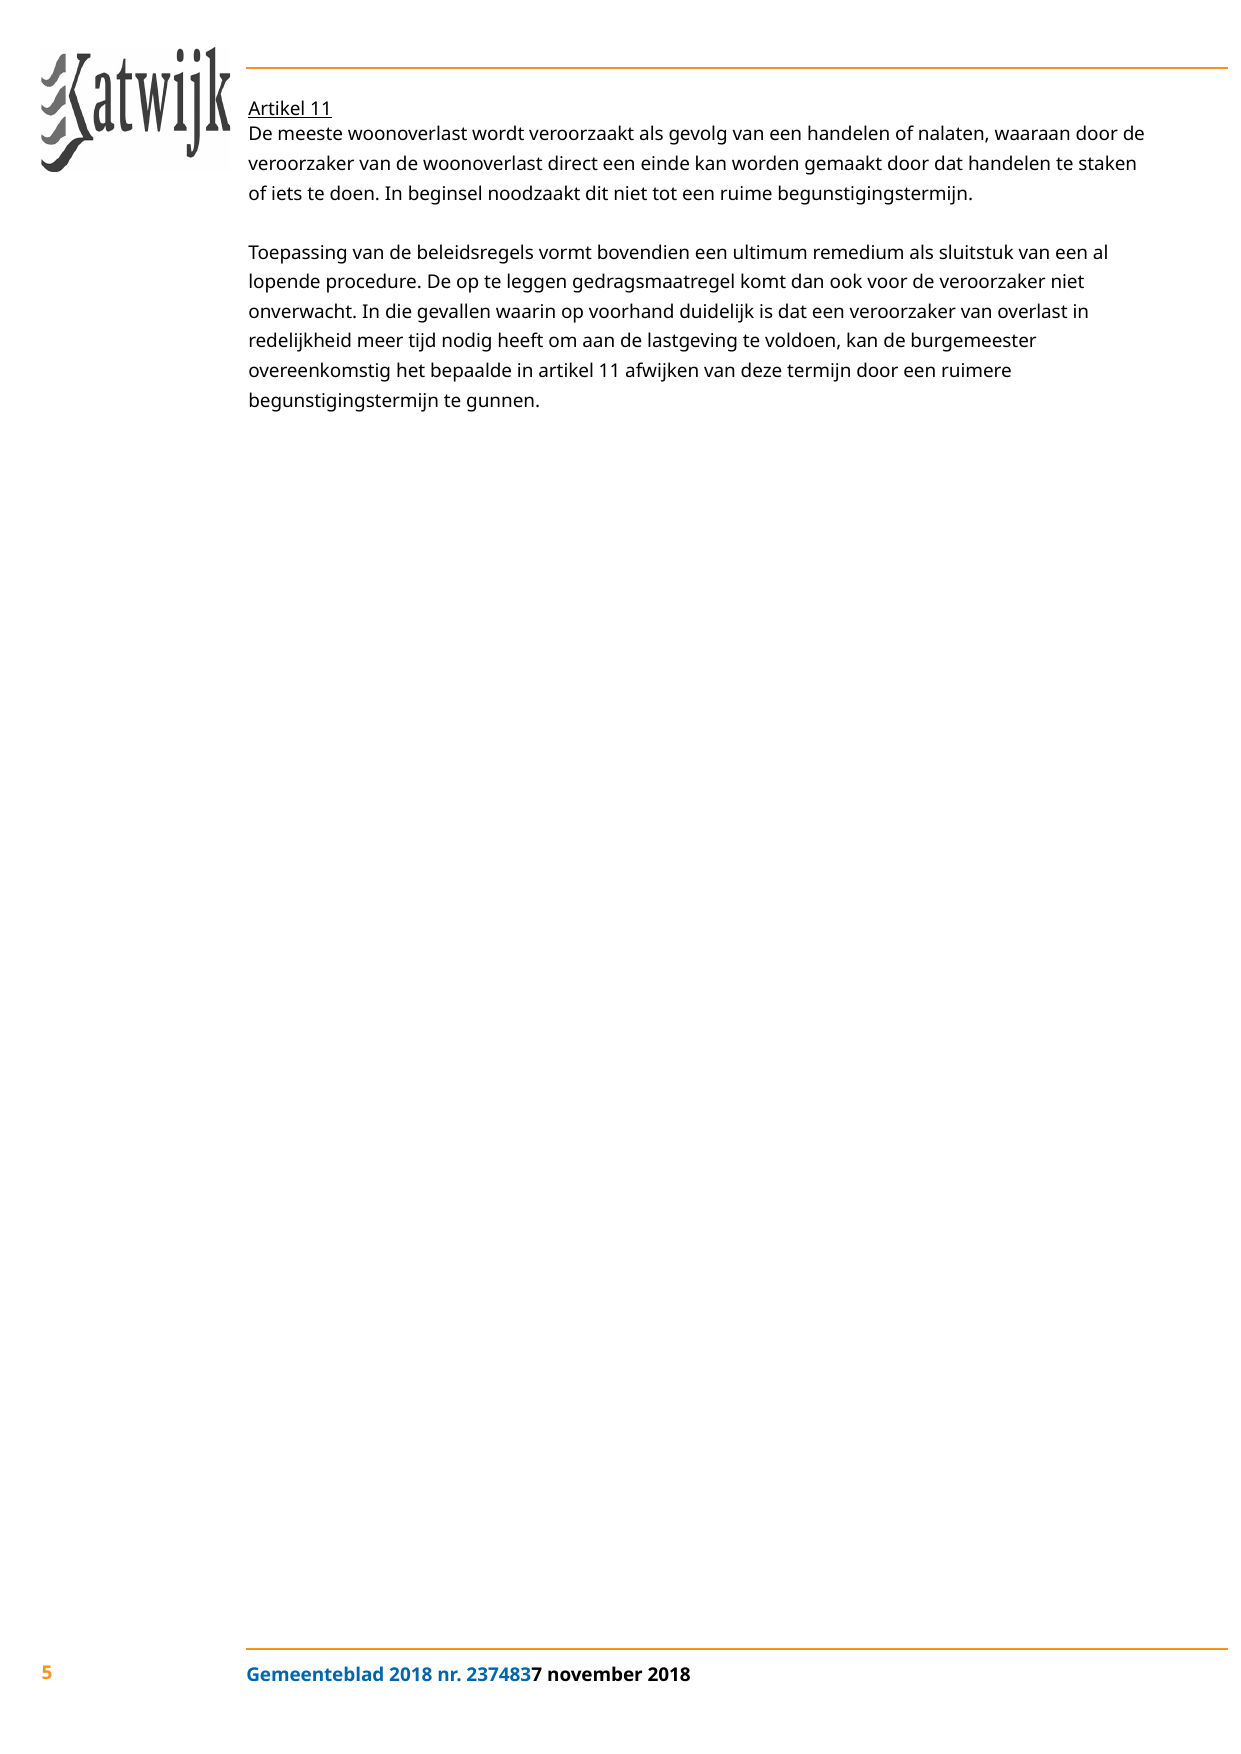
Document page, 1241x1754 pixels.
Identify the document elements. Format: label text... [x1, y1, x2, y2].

text Toepassing van de beleidsregels vormt bovendien een ultimum remedium als sluitstuk van een al lopende procedure. De op te leggen gedragsmaatregel komt dan ook voor de veroorzaker niet onverwacht. In die gevallen waarin op voorhand duidelijk is dat een veroorzaker van overlast in redelijkheid meer tijd nodig heeft om aan de lastgeving te voldoen, kan de burgemeester overeenkomstig het bepaalde in artikel 11 afwijken van deze termijn door een ruimere begunstigingstermijn te gunnen. [248, 239, 1152, 412]
picture [41, 47, 231, 172]
text De meeste woonoverlast wordt veroorzaakt als gevolg van een handelen of nalaten, waaraan door de veroorzaker van de woonoverlast direct een einde kan worden gemaakt door dat handelen te staken of iets te doen. In beginsel noodzaakt dit niet tot een ruime begunstigingstermijn. [248, 121, 1152, 205]
text Artikel 11 [248, 95, 1152, 121]
